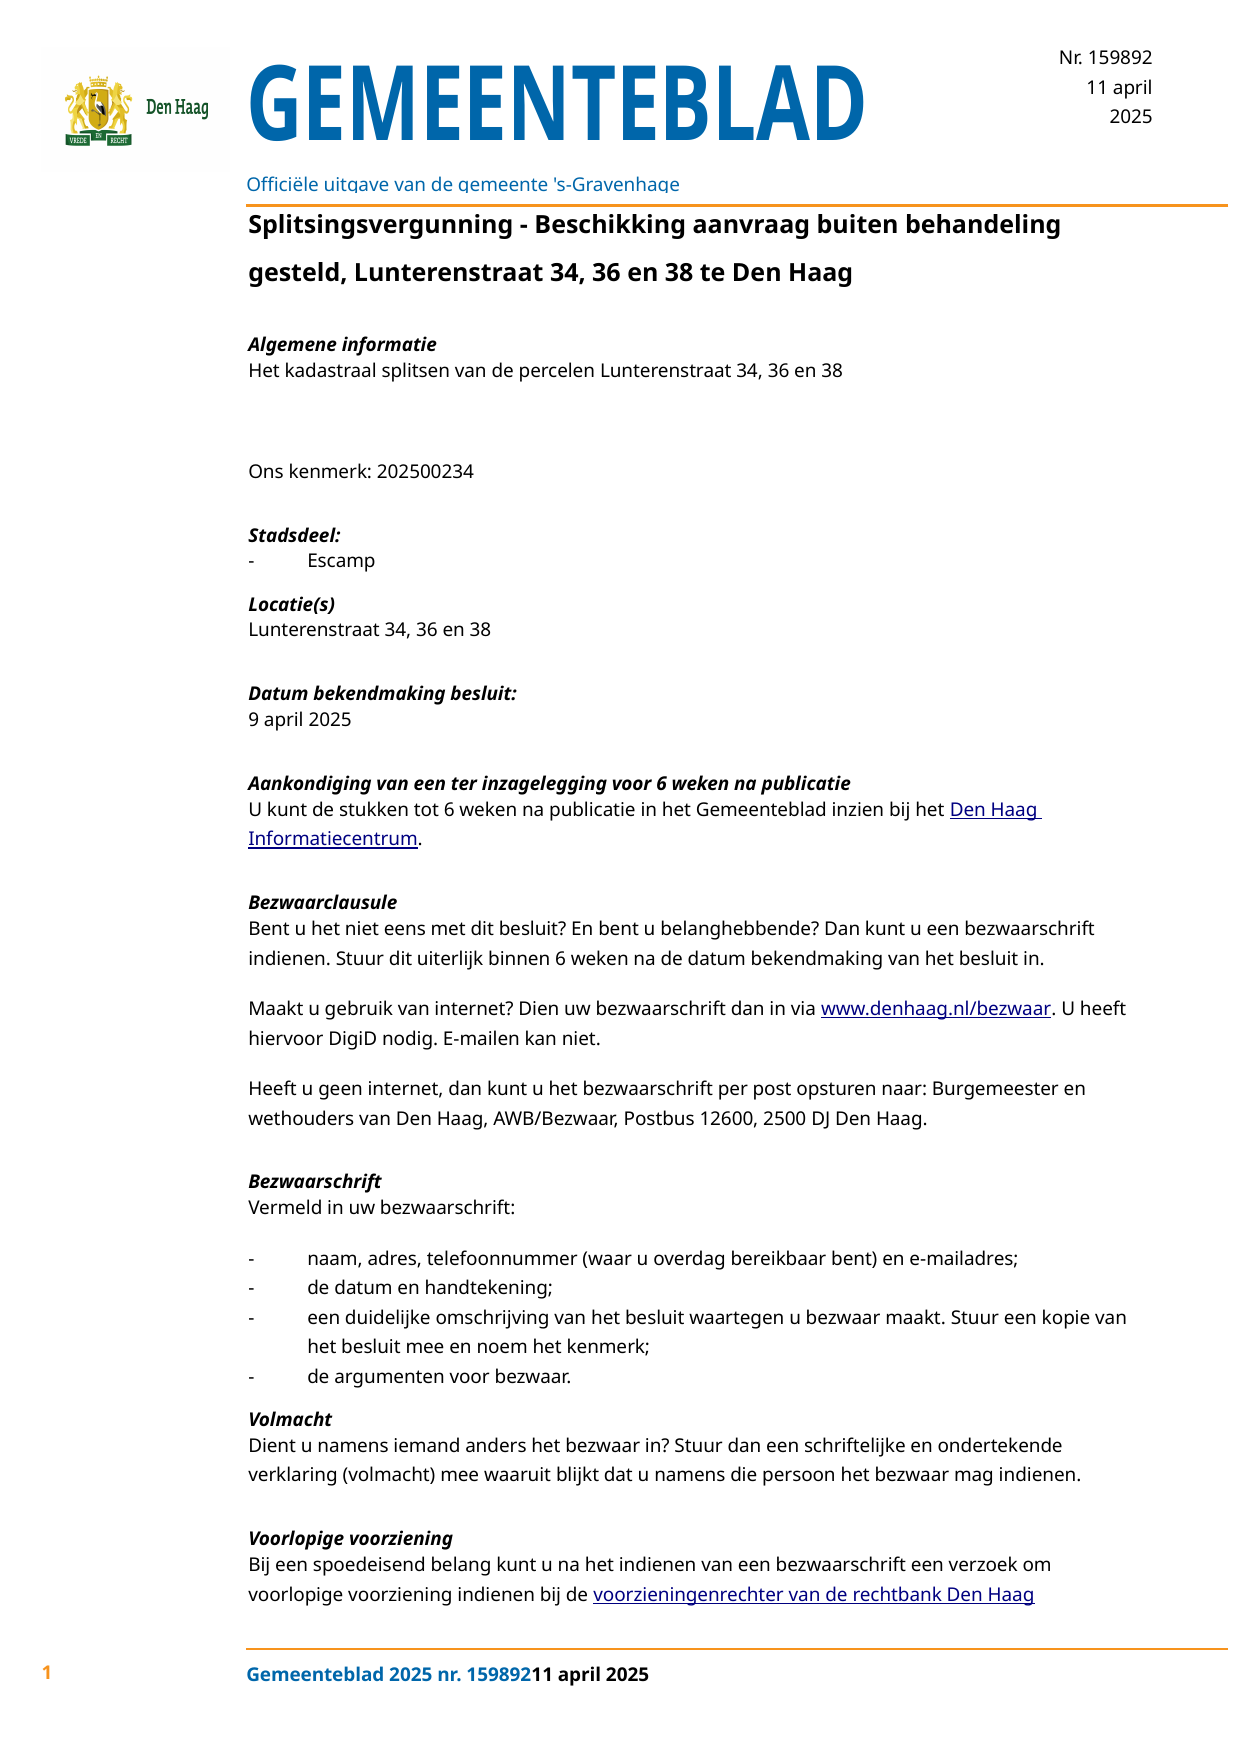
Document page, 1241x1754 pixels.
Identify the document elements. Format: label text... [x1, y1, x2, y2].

text U kunt de stukken tot 6 weken na publicatie in het Gemeenteblad inzien bij het Den Haag Informatiecentrum. [248, 796, 1152, 851]
text Volmacht [248, 1406, 1152, 1432]
text Locatie(s) [248, 591, 1152, 617]
text Aankondiging van een ter inzagelegging voor 6 weken na publicatie [248, 770, 1152, 796]
text Voorlopige voorziening [248, 1526, 1152, 1551]
text Heeft u geen internet, dan kunt u het bezwaarschrift per post opsturen naar: Burgemeester en wethouders van Den Haag, AWB/Bezwaar, Postbus 12600, 2500 DJ Den Haag. [248, 1075, 1152, 1131]
text Vermeld in uw bezwaarschrift: [248, 1194, 1152, 1220]
text 9 april 2025 [248, 706, 1152, 732]
text Dient u namens iemand anders het bezwaar in? Stuur dan een schriftelijke en ondertekende verklaring (volmacht) mee waaruit blijkt dat u namens die persoon het bezwaar mag indienen. [248, 1432, 1152, 1487]
list de argumenten voor bezwaar. [248, 1363, 1152, 1389]
list naam, adres, telefoonnummer (waar u overdag bereikbaar bent) en e-mailadres; [248, 1245, 1152, 1271]
text Bent u het niet eens met dit besluit? En bent u belanghebbende? Dan kunt u een bezwaarschrift indienen. Stuur dit uiterlijk binnen 6 weken na de datum bekendmaking van het besluit in. [248, 915, 1152, 971]
text Bezwaarschrift [248, 1169, 1152, 1194]
list Escamp [248, 548, 1152, 573]
text Het kadastraal splitsen van de percelen Lunterenstraat 34, 36 en 38 [248, 357, 1152, 383]
text Stadsdeel: [248, 522, 1152, 548]
text Bezwaarclausule [248, 889, 1152, 915]
text Datum bekendmaking besluit: [248, 681, 1152, 706]
text Splitsingsvergunning - Beschikking aanvraag buiten behandeling gesteld, Lunterenstraat 34, 36 en 38 te Den Haag [248, 207, 1152, 288]
text Bij een spoedeisend belang kunt u na het indienen van een bezwaarschrift een verzoek om voorlopige voorziening indienen bij de voorzieningenrechter van de rechtbank Den Haag [248, 1551, 1152, 1607]
list de datum en handtekening; [248, 1274, 1152, 1300]
list een duidelijke omschrijving van het besluit waartegen u bezwaar maakt. Stuur een kopie van het besluit mee en noem het kenmerk; [248, 1304, 1152, 1359]
text Algemene informatie [248, 331, 1152, 357]
text Ons kenmerk: 202500234 [248, 458, 1152, 484]
text Lunterenstraat 34, 36 en 38 [248, 617, 1152, 642]
picture [41, 47, 231, 172]
text Maakt u gebruik van internet? Dien uw bezwaarschrift dan in via www.denhaag.nl/bezwaar. U heeft hiervoor DigiD nodig. E-mailen kan niet. [248, 995, 1152, 1051]
